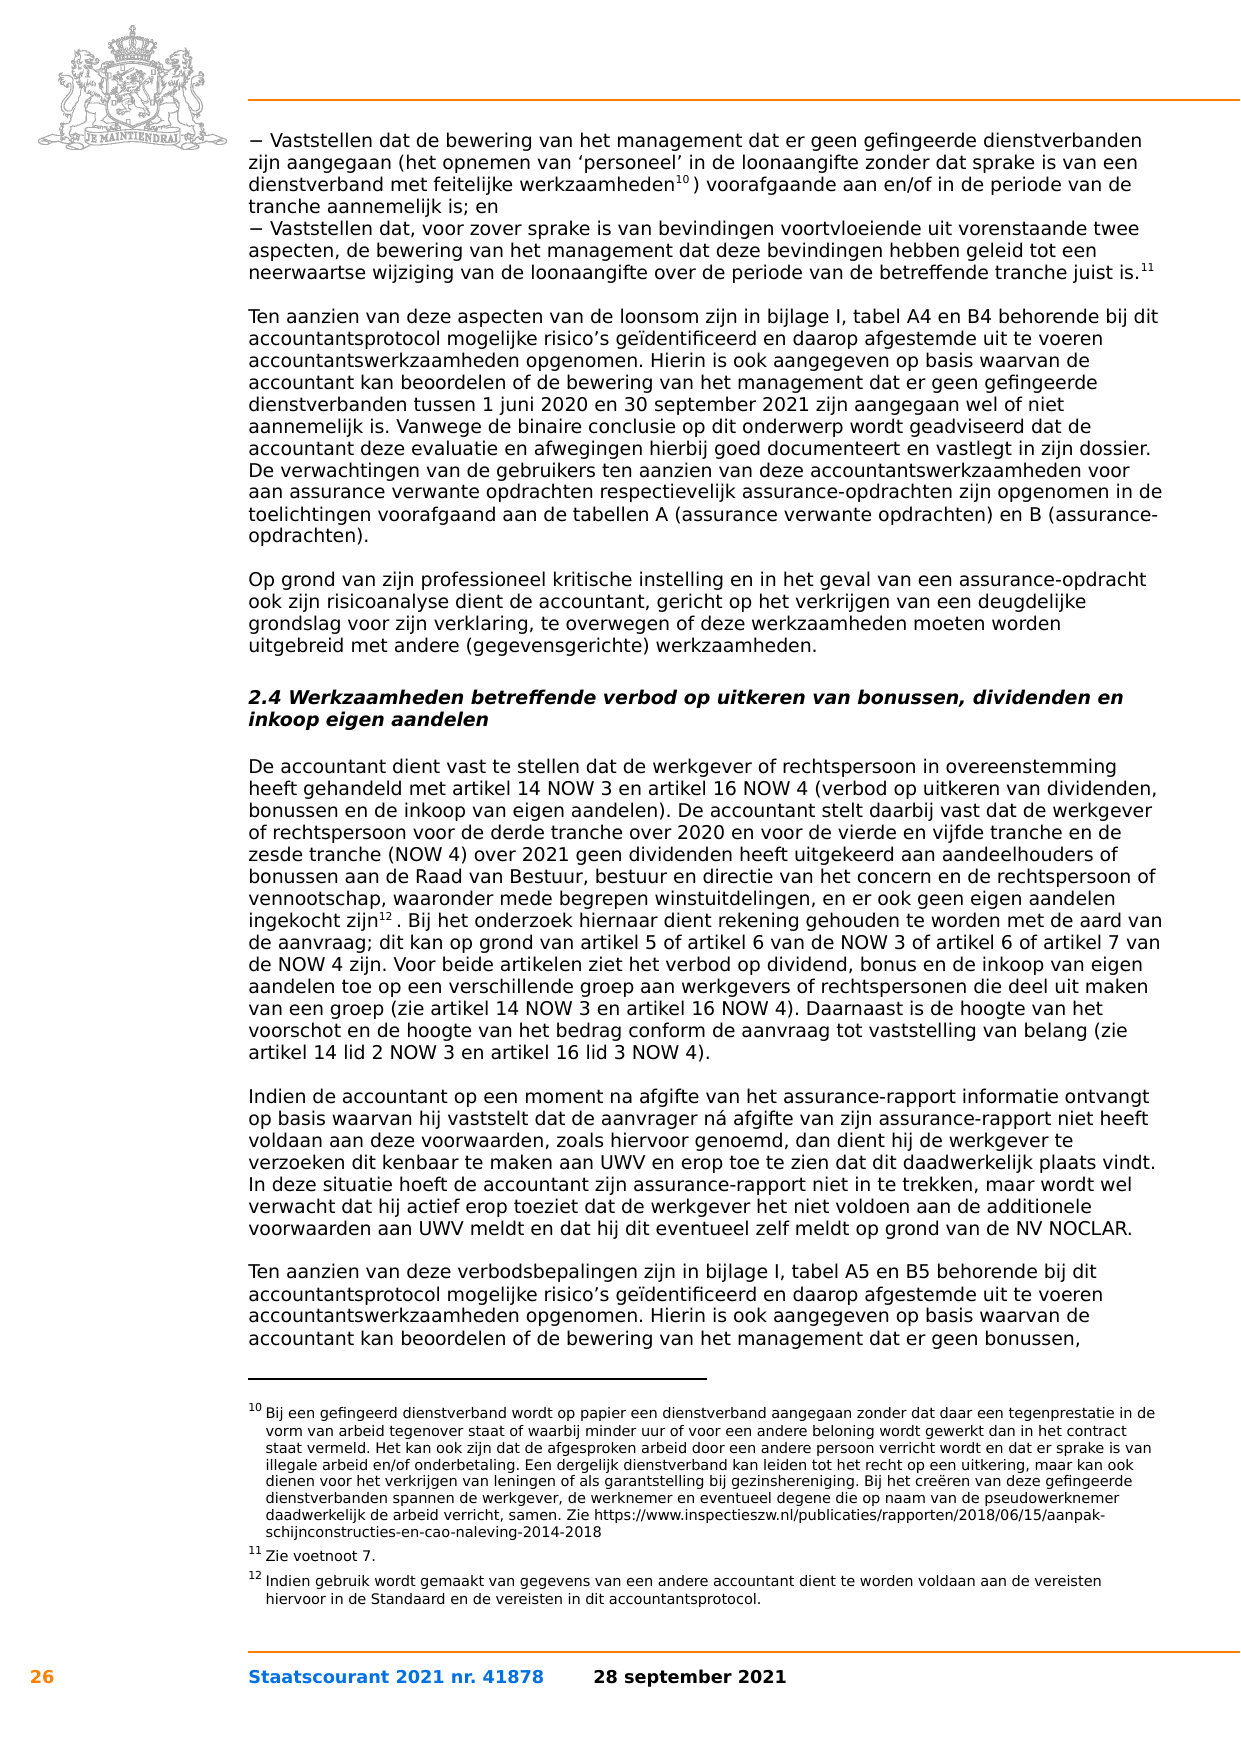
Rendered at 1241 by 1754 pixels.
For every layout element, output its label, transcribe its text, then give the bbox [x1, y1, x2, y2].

subtitle 2.4 Werkzaamheden betreffende verbod op uitkeren van bonussen, dividenden en inkoop eigen aandelen [248, 687, 1163, 731]
text Ten aanzien van deze aspecten van de loonsom zijn in bijlage I, tabel A4 en B4 behorende bij dit accountantsprotocol mogelijke risico’s geïdentificeerd en daarop afgestemde uit te voeren accountantswerkzaamheden opgenomen. Hierin is ook aangegeven op basis waarvan de accountant kan beoordelen of de bewering van het management dat er geen gefingeerde dienstverbanden tussen 1 juni 2020 en 30 september 2021 zijn aangegaan wel of niet aannemelijk is. Vanwege de binaire conclusie op dit onderwerp wordt geadviseerd dat de accountant deze evaluatie en afwegingen hierbij goed documenteert en vastlegt in zijn dossier. De verwachtingen van de gebruikers ten aanzien van deze accountantswerkzaamheden voor aan assurance verwante opdrachten respectievelijk assurance-opdrachten zijn opgenomen in de toelichtingen voorafgaand aan de tabellen A (assurance verwante opdrachten) en B (assurance-opdrachten). [248, 306, 1163, 547]
text Zie voetnoot 7. [248, 1544, 1163, 1566]
text Op grond van zijn professioneel kritische instelling en in het geval van een assurance-opdracht ook zijn risicoanalyse dient de accountant, gericht op het verkrijgen van een deugdelijke grondslag voor zijn verklaring, te overwegen of deze werkzaamheden moeten worden uitgebreid met andere (gegevensgerichte) werkzaamheden. [248, 569, 1163, 657]
text Indien gebruik wordt gemaakt van gegevens van een andere accountant dient te worden voldaan aan de vereisten hiervoor in de Standaard en de vereisten in dit accountantsprotocol. [248, 1569, 1163, 1608]
text − Vaststellen dat de bewering van het management dat er geen gefingeerde dienstverbanden zijn aangegaan (het opnemen van ‘personeel’ in de loonaangifte zonder dat sprake is van een dienstverband met feitelijke werkzaamheden) voorafgaande aan en/of in de periode van de tranche aannemelijk is; en [248, 130, 1163, 218]
text Ten aanzien van deze verbodsbepalingen zijn in bijlage I, tabel A5 en B5 behorende bij dit accountantsprotocol mogelijke risico’s geïdentificeerd en daarop afgestemde uit te voeren accountantswerkzaamheden opgenomen. Hierin is ook aangegeven op basis waarvan de accountant kan beoordelen of de bewering van het management dat er geen bonussen, [248, 1261, 1163, 1349]
text Bij een gefingeerd dienstverband wordt op papier een dienstverband aangegaan zonder dat daar een tegenprestatie in de vorm van arbeid tegenover staat of waarbij minder uur of voor een andere beloning wordt gewerkt dan in het contract staat vermeld. Het kan ook zijn dat de afgesproken arbeid door een andere persoon verricht wordt en dat er sprake is van illegale arbeid en/of onderbetaling. Een dergelijk dienstverband kan leiden tot het recht op een uitkering, maar kan ook dienen voor het verkrijgen van leningen of als garantstelling bij gezinshereniging. Bij het creëren van deze gefingeerde dienstverbanden spannen de werkgever, de werknemer en eventueel degene die op naam van de pseudowerknemer daadwerkelijk de arbeid verricht, samen. Zie https://www.inspectieszw.nl/publicaties/rapporten/2018/06/15/aanpak-schijnconstructies-en-cao-naleving-2014-2018 [248, 1401, 1163, 1541]
text De accountant dient vast te stellen dat de werkgever of rechtspersoon in overeenstemming heeft gehandeld met artikel 14 NOW 3 en artikel 16 NOW 4 (verbod op uitkeren van dividenden, bonussen en de inkoop van eigen aandelen). De accountant stelt daarbij vast dat de werkgever of rechtspersoon voor de derde tranche over 2020 en voor de vierde en vijfde tranche en de zesde tranche (NOW 4) over 2021 geen dividenden heeft uitgekeerd aan aandeelhouders of bonussen aan de Raad van Bestuur, bestuur en directie van het concern en de rechtspersoon of vennootschap, waaronder mede begrepen winstuitdelingen, en er ook geen eigen aandelen ingekocht zijn. Bij het onderzoek hiernaar dient rekening gehouden te worden met de aard van de aanvraag; dit kan op grond van artikel 5 of artikel 6 van de NOW 3 of artikel 6 of artikel 7 van de NOW 4 zijn. Voor beide artikelen ziet het verbod op dividend, bonus en de inkoop van eigen aandelen toe op een verschillende groep aan werkgevers of rechtspersonen die deel uit maken van een groep (zie artikel 14 NOW 3 en artikel 16 NOW 4). Daarnaast is de hoogte van het voorschot en de hoogte van het bedrag conform de aanvraag tot vaststelling van belang (zie artikel 14 lid 2 NOW 3 en artikel 16 lid 3 NOW 4). [248, 756, 1163, 1064]
text − Vaststellen dat, voor zover sprake is van bevindingen voortvloeiende uit vorenstaande twee aspecten, de bewering van het management dat deze bevindingen hebben geleid tot een neerwaartse wijziging van de loonaangifte over de periode van de betreffende tranche juist is. [248, 218, 1163, 284]
picture [38, 25, 227, 150]
text Indien de accountant op een moment na afgifte van het assurance-rapport informatie ontvangt op basis waarvan hij vaststelt dat de aanvrager ná afgifte van zijn assurance-rapport niet heeft voldaan aan deze voorwaarden, zoals hiervoor genoemd, dan dient hij de werkgever te verzoeken dit kenbaar te maken aan UWV en erop toe te zien dat dit daadwerkelijk plaats vindt. In deze situatie hoeft de accountant zijn assurance-rapport niet in te trekken, maar wordt wel verwacht dat hij actief erop toeziet dat de werkgever het niet voldoen aan de additionele voorwaarden aan UWV meldt en dat hij dit eventueel zelf meldt op grond van de NV NOCLAR. [248, 1086, 1163, 1239]
